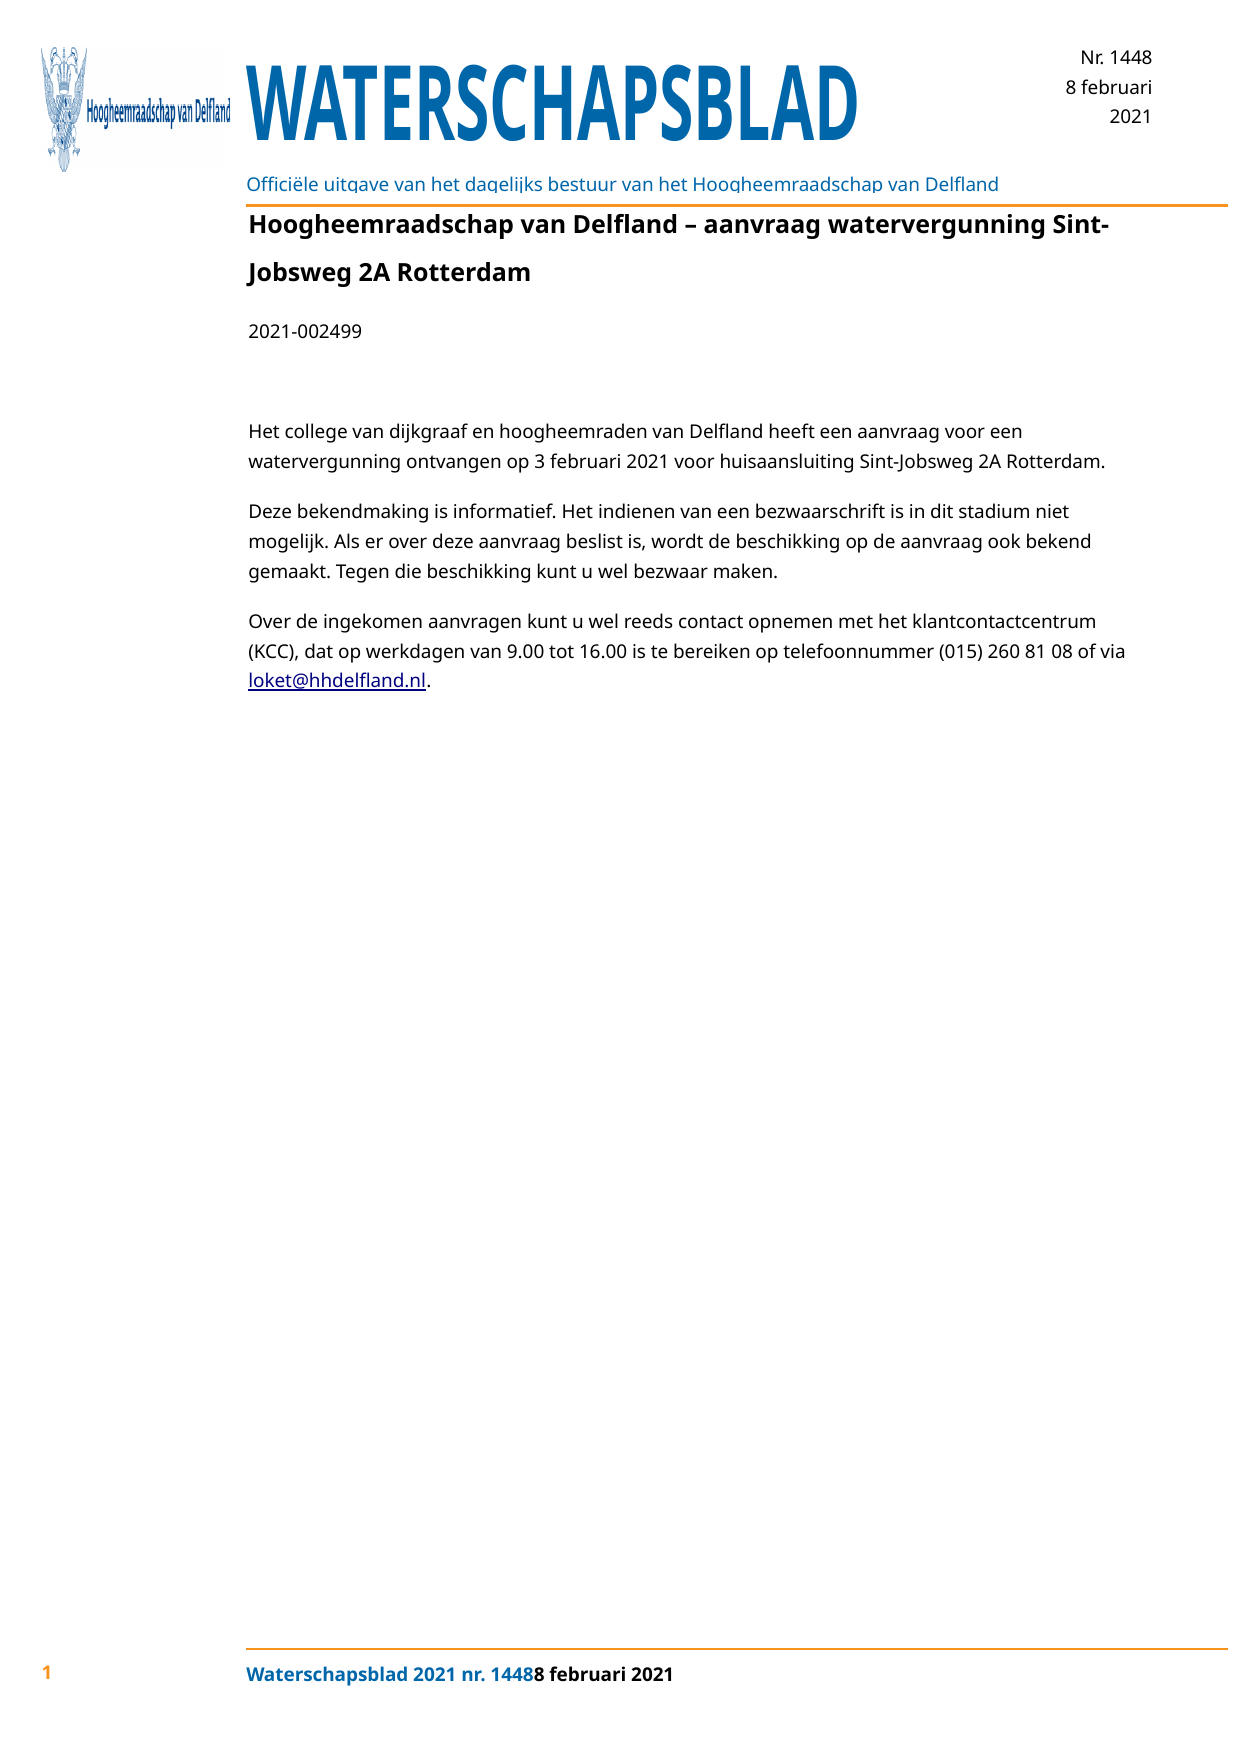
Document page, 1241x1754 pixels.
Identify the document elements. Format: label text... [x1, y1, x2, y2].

text Hoogheemraadschap van Delfland – aanvraag watervergunning Sint-Jobsweg 2A Rotterdam [248, 207, 1152, 288]
text 2021-002499 [248, 318, 1152, 344]
text Deze bekendmaking is informatief. Het indienen van een bezwaarschrift is in dit stadium niet mogelijk. Als er over deze aanvraag beslist is, wordt de beschikking op de aanvraag ook bekend gemaakt. Tegen die beschikking kunt u wel bezwaar maken. [248, 499, 1152, 584]
text Het college van dijkgraaf en hoogheemraden van Delfland heeft een aanvraag voor een watervergunning ontvangen op 3 februari 2021 voor huisaansluiting Sint-Jobsweg 2A Rotterdam. [248, 419, 1152, 474]
text Over de ingekomen aanvragen kunt u wel reeds contact opnemen met het klantcontactcentrum (KCC), dat op werkdagen van 9.00 tot 16.00 is te bereiken op telefoonnummer (015) 260 81 08 of via loket@hhdelfland.nl. [248, 608, 1152, 693]
picture [41, 47, 231, 172]
